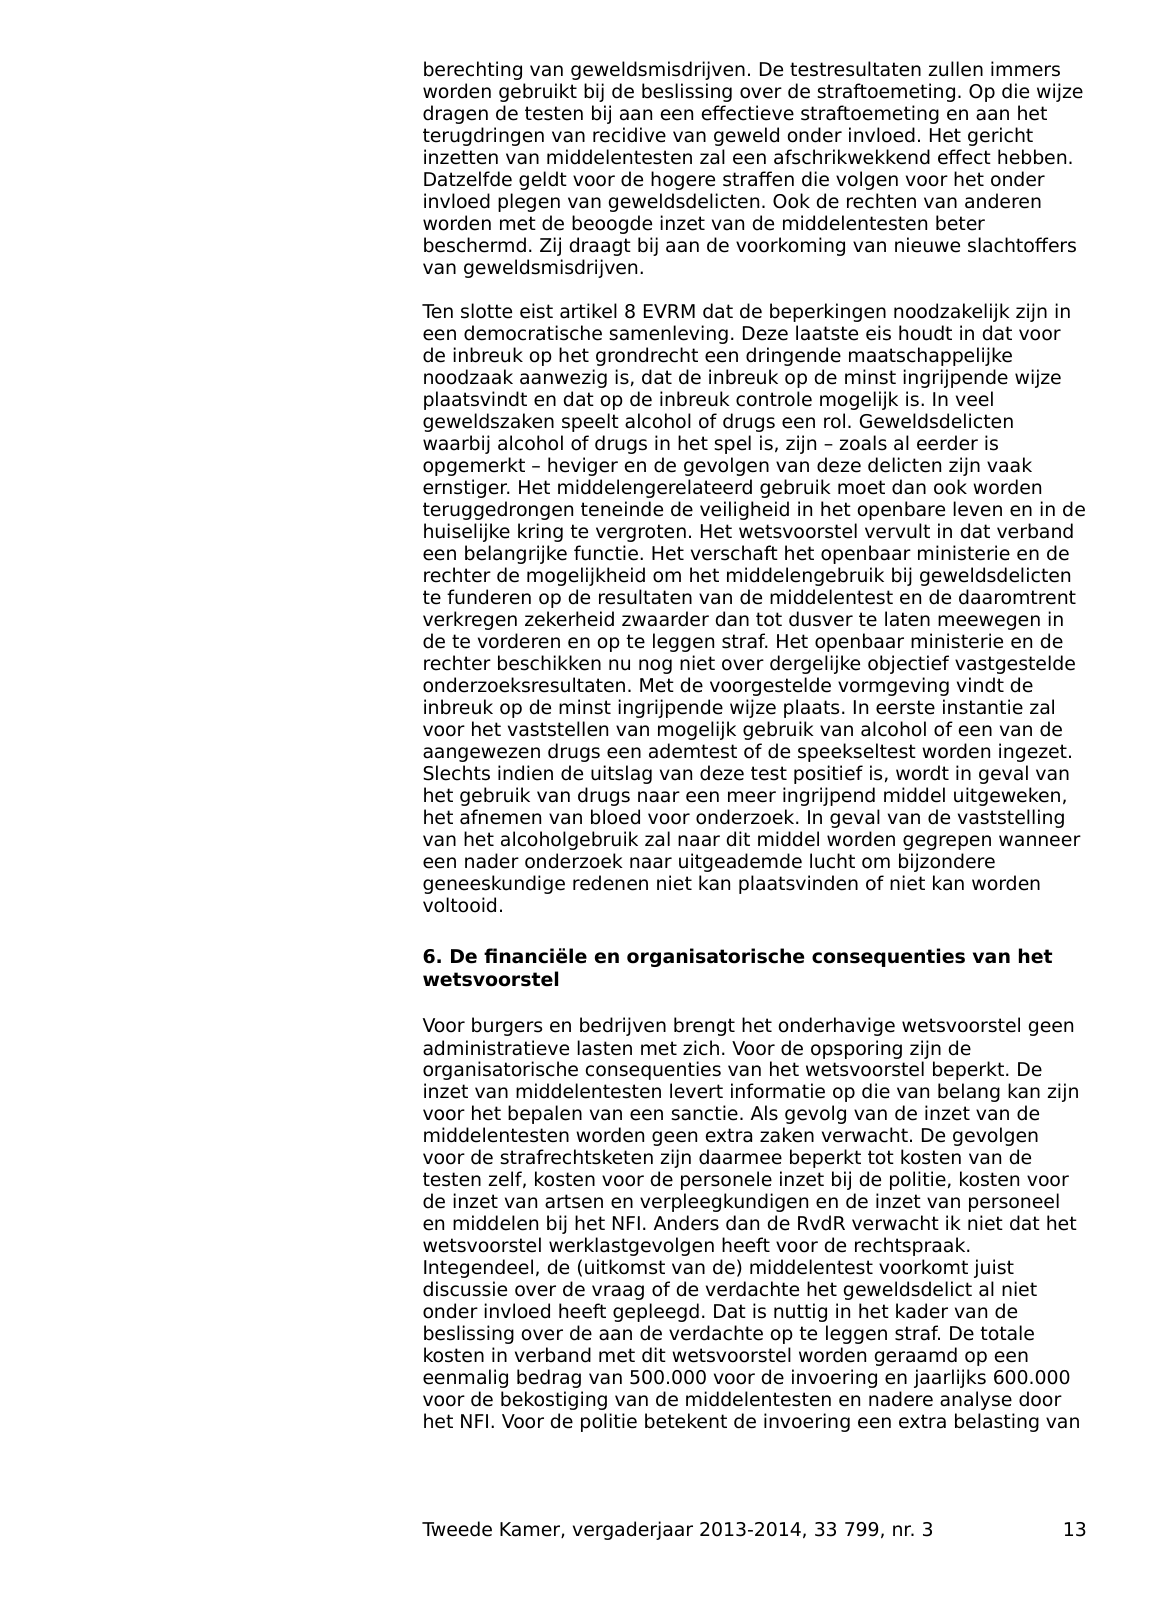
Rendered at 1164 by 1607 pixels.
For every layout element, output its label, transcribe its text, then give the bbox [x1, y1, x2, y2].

subtitle 6. De financiële en organisatorische consequenties van het wetsvoorstel [422, 946, 1087, 990]
text berechting van geweldsmisdrijven. De testresultaten zullen immers worden gebruikt bij de beslissing over de straftoemeting. Op die wijze dragen de testen bij aan een effectieve straftoemeting en aan het terugdringen van recidive van geweld onder invloed. Het gericht inzetten van middelentesten zal een afschrikwekkend effect hebben. Datzelfde geldt voor de hogere straffen die volgen voor het onder invloed plegen van geweldsdelicten. Ook de rechten van anderen worden met de beoogde inzet van de middelentesten beter beschermd. Zij draagt bij aan de voorkoming van nieuwe slachtoffers van geweldsmisdrijven. [422, 59, 1087, 279]
text Ten slotte eist artikel 8 EVRM dat de beperkingen noodzakelijk zijn in een democratische samenleving. Deze laatste eis houdt in dat voor de inbreuk op het grondrecht een dringende maatschappelijke noodzaak aanwezig is, dat de inbreuk op de minst ingrijpende wijze plaatsvindt en dat op de inbreuk controle mogelijk is. In veel geweldszaken speelt alcohol of drugs een rol. Geweldsdelicten waarbij alcohol of drugs in het spel is, zijn – zoals al eerder is opgemerkt – heviger en de gevolgen van deze delicten zijn vaak ernstiger. Het middelengerelateerd gebruik moet dan ook worden teruggedrongen teneinde de veiligheid in het openbare leven en in de huiselijke kring te vergroten. Het wetsvoorstel vervult in dat verband een belangrijke functie. Het verschaft het openbaar ministerie en de rechter de mogelijkheid om het middelengebruik bij geweldsdelicten te funderen op de resultaten van de middelentest en de daaromtrent verkregen zekerheid zwaarder dan tot dusver te laten meewegen in de te vorderen en op te leggen straf. Het openbaar ministerie en de rechter beschikken nu nog niet over dergelijke objectief vastgestelde onderzoeksresultaten. Met de voorgestelde vormgeving vindt de inbreuk op de minst ingrijpende wijze plaats. In eerste instantie zal voor het vaststellen van mogelijk gebruik van alcohol of een van de aangewezen drugs een ademtest of de speekseltest worden ingezet. Slechts indien de uitslag van deze test positief is, wordt in geval van het gebruik van drugs naar een meer ingrijpend middel uitgeweken, het afnemen van bloed voor onderzoek. In geval van de vaststelling van het alcoholgebruik zal naar dit middel worden gegrepen wanneer een nader onderzoek naar uitgeademde lucht om bijzondere geneeskundige redenen niet kan plaatsvinden of niet kan worden voltooid. [422, 301, 1087, 916]
text Voor burgers en bedrijven brengt het onderhavige wetsvoorstel geen administratieve lasten met zich. Voor de opsporing zijn de organisatorische consequenties van het wetsvoorstel beperkt. De inzet van middelentesten levert informatie op die van belang kan zijn voor het bepalen van een sanctie. Als gevolg van de inzet van de middelentesten worden geen extra zaken verwacht. De gevolgen voor de strafrechtsketen zijn daarmee beperkt tot kosten van de testen zelf, kosten voor de personele inzet bij de politie, kosten voor de inzet van artsen en verpleegkundigen en de inzet van personeel en middelen bij het NFI. Anders dan de RvdR verwacht ik niet dat het wetsvoorstel werklastgevolgen heeft voor de rechtspraak. Integendeel, de (uitkomst van de) middelentest voorkomt juist discussie over de vraag of de verdachte het geweldsdelict al niet onder invloed heeft gepleegd. Dat is nuttig in het kader van de beslissing over de aan de verdachte op te leggen straf. De totale kosten in verband met dit wetsvoorstel worden geraamd op een eenmalig bedrag van 500.000 voor de invoering en jaarlijks 600.000 voor de bekostiging van de middelentesten en nadere analyse door het NFI. Voor de politie betekent de invoering een extra belasting van [422, 1015, 1087, 1433]
